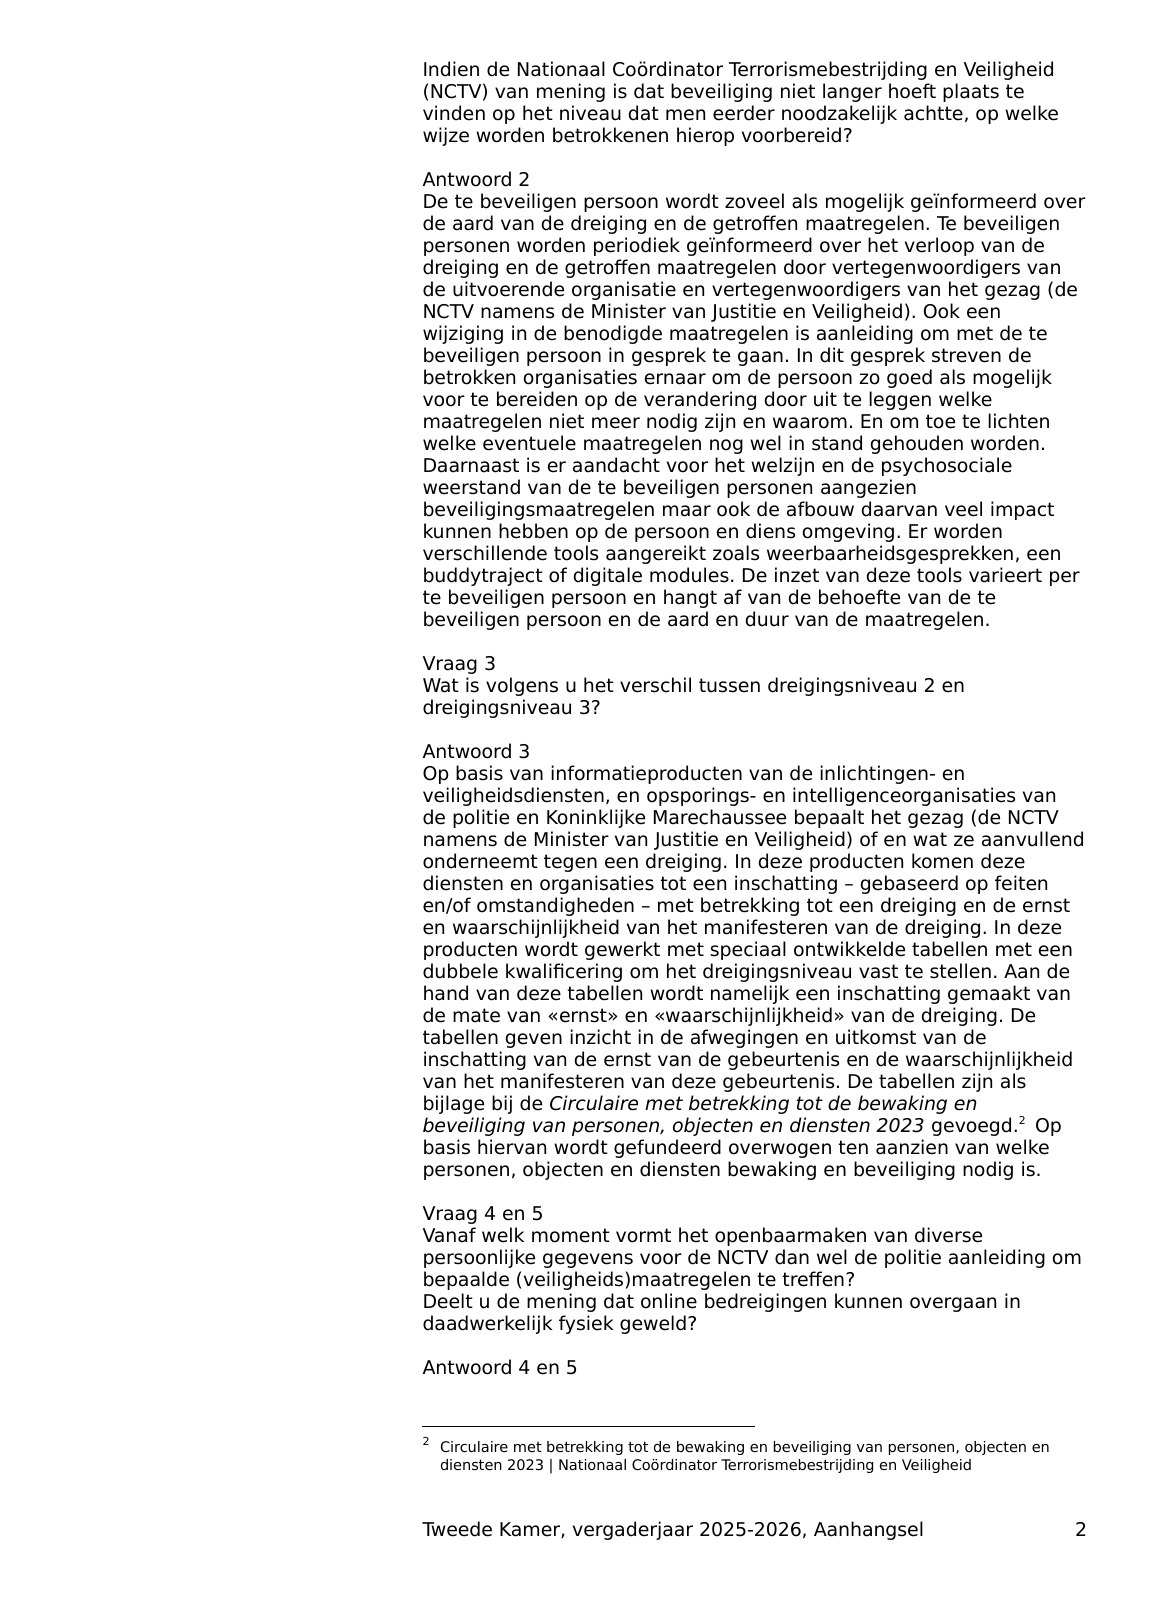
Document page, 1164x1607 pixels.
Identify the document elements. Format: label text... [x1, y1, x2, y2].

text De te beveiligen persoon wordt zoveel als mogelijk geïnformeerd over de aard van de dreiging en de getroffen maatregelen. Te beveiligen personen worden periodiek geïnformeerd over het verloop van de dreiging en de getroffen maatregelen door vertegenwoordigers van de uitvoerende organisatie en vertegenwoordigers van het gezag (de NCTV namens de Minister van Justitie en Veiligheid). Ook een wijziging in de benodigde maatregelen is aanleiding om met de te beveiligen persoon in gesprek te gaan. In dit gesprek streven de betrokken organisaties ernaar om de persoon zo goed als mogelijk voor te bereiden op de verandering door uit te leggen welke maatregelen niet meer nodig zijn en waarom. En om toe te lichten welke eventuele maatregelen nog wel in stand gehouden worden. Daarnaast is er aandacht voor het welzijn en de psychosociale weerstand van de te beveiligen personen aangezien beveiligingsmaatregelen maar ook de afbouw daarvan veel impact kunnen hebben op de persoon en diens omgeving. Er worden verschillende tools aangereikt zoals weerbaarheidsgesprekken, een buddytraject of digitale modules. De inzet van deze tools varieert per te beveiligen persoon en hangt af van de behoefte van de te beveiligen persoon en de aard en duur van de maatregelen. [422, 191, 1087, 631]
text Vanaf welk moment vormt het openbaarmaken van diverse persoonlijke gegevens voor de NCTV dan wel de politie aanleiding om bepaalde (veiligheids)maatregelen te treffen? [422, 1225, 1087, 1291]
text Vraag 3 [422, 653, 1087, 675]
text Wat is volgens u het verschil tussen dreigingsniveau 2 en dreigingsniveau 3? [422, 675, 1087, 719]
text Vraag 4 en 5 [422, 1203, 1087, 1225]
text Antwoord 3 [422, 741, 1087, 763]
text Circulaire met betrekking tot de bewaking en beveiliging van personen, objecten en diensten 2023 | Nationaal Coördinator Terrorismebestrijding en Veiligheid [422, 1435, 1087, 1474]
text Deelt u de mening dat online bedreigingen kunnen overgaan in daadwerkelijk fysiek geweld? [422, 1291, 1087, 1335]
text Antwoord 4 en 5 [422, 1357, 1087, 1379]
text Op basis van informatieproducten van de inlichtingen- en veiligheidsdiensten, en opsporings- en intelligenceorganisaties van de politie en Koninklijke Marechaussee bepaalt het gezag (de NCTV namens de Minister van Justitie en Veiligheid) of en wat ze aanvullend onderneemt tegen een dreiging. In deze producten komen deze diensten en organisaties tot een inschatting – gebaseerd op feiten en/of omstandigheden – met betrekking tot een dreiging en de ernst en waarschijnlijkheid van het manifesteren van de dreiging. In deze producten wordt gewerkt met speciaal ontwikkelde tabellen met een dubbele kwalificering om het dreigingsniveau vast te stellen. Aan de hand van deze tabellen wordt namelijk een inschatting gemaakt van de mate van «ernst» en «waarschijnlijkheid» van de dreiging. De tabellen geven inzicht in de afwegingen en uitkomst van de inschatting van de ernst van de gebeurtenis en de waarschijnlijkheid van het manifesteren van deze gebeurtenis. De tabellen zijn als bijlage bij de Circulaire met betrekking tot de bewaking en beveiliging van personen, objecten en diensten 2023 gevoegd. Op basis hiervan wordt gefundeerd overwogen ten aanzien van welke personen, objecten en diensten bewaking en beveiliging nodig is. [422, 763, 1087, 1181]
text Indien de Nationaal Coördinator Terrorismebestrijding en Veiligheid (NCTV) van mening is dat beveiliging niet langer hoeft plaats te vinden op het niveau dat men eerder noodzakelijk achtte, op welke wijze worden betrokkenen hierop voorbereid? [422, 59, 1087, 147]
text Antwoord 2 [422, 169, 1087, 191]
